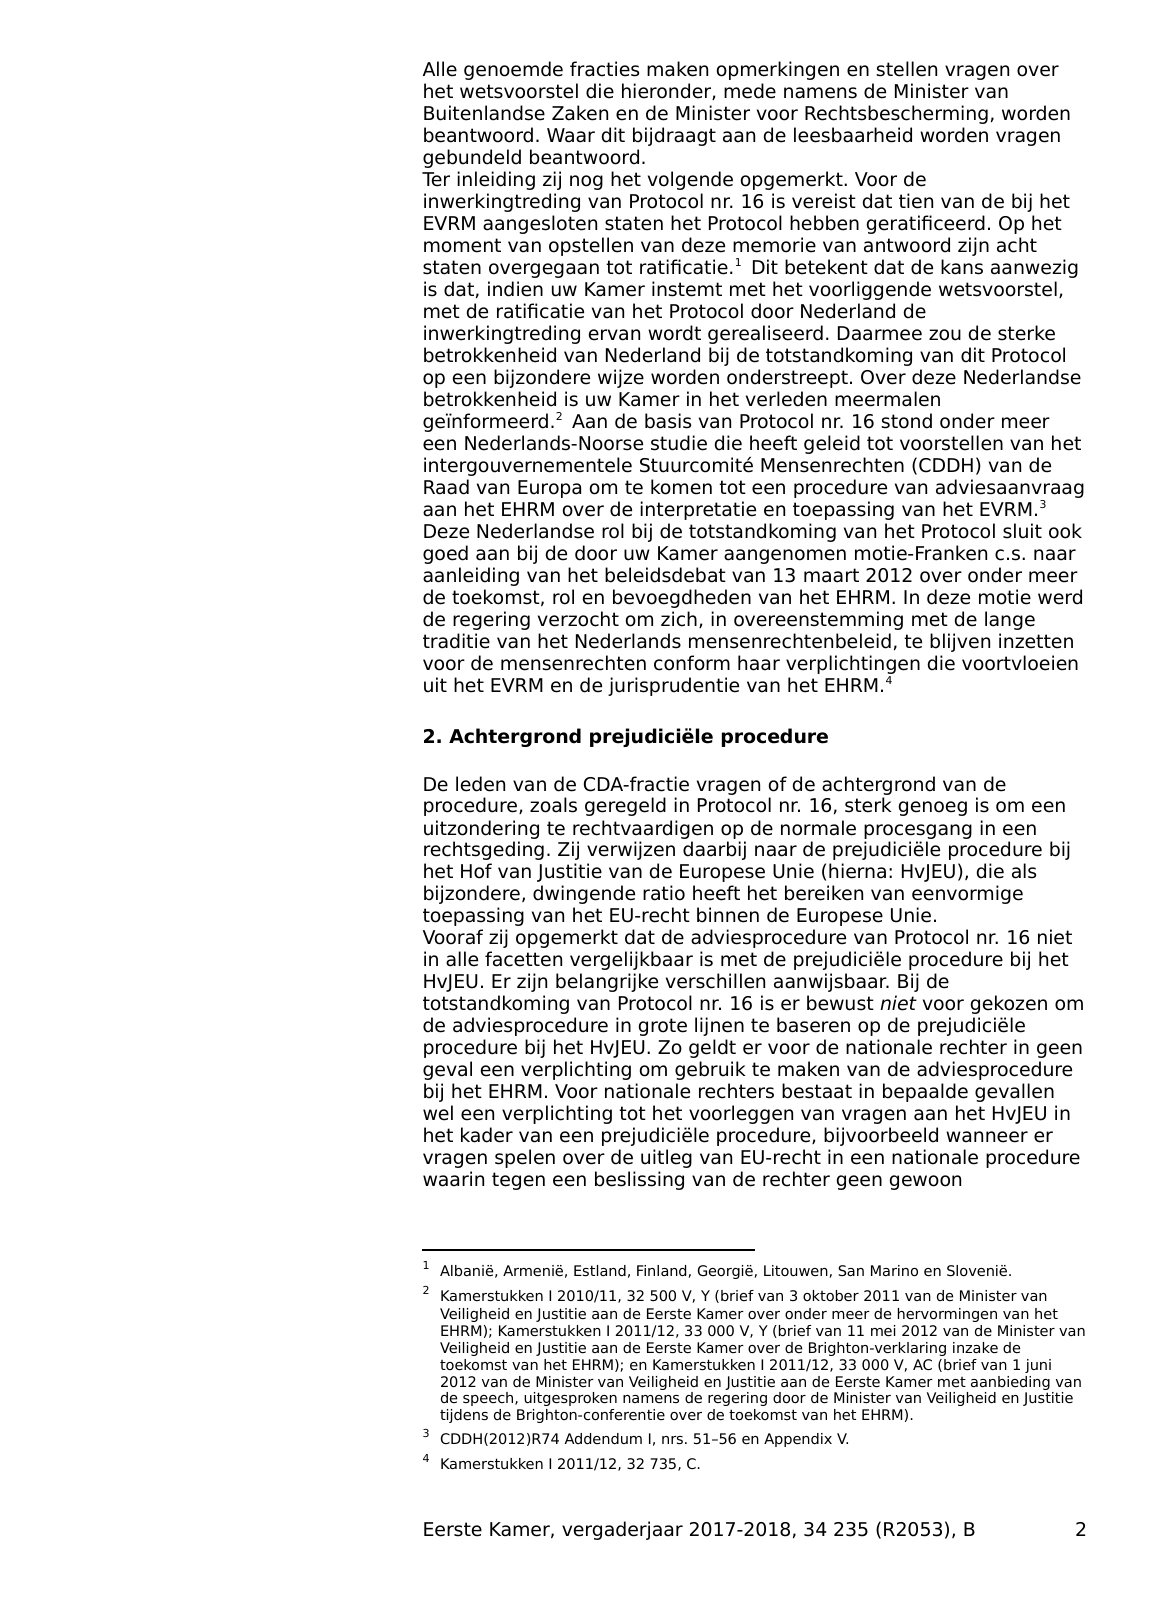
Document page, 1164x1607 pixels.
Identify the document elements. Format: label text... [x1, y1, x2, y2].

text Kamerstukken I 2010/11, 32 500 V, Y (brief van 3 oktober 2011 van de Minister van Veiligheid en Justitie aan de Eerste Kamer over onder meer de hervormingen van het EHRM); Kamerstukken I 2011/12, 33 000 V, Y (brief van 11 mei 2012 van de Minister van Veiligheid en Justitie aan de Eerste Kamer over de Brighton-verklaring inzake de toekomst van het EHRM); en Kamerstukken I 2011/12, 33 000 V, AC (brief van 1 juni 2012 van de Minister van Veiligheid en Justitie aan de Eerste Kamer met aanbieding van de speech, uitgesproken namens de regering door de Minister van Veiligheid en Justitie tijdens de Brighton-conferentie over de toekomst van het EHRM). [422, 1284, 1087, 1424]
text De leden van de CDA-fractie vragen of de achtergrond van de procedure, zoals geregeld in Protocol nr. 16, sterk genoeg is om een uitzondering te rechtvaardigen op de normale procesgang in een rechtsgeding. Zij verwijzen daarbij naar de prejudiciële procedure bij het Hof van Justitie van de Europese Unie (hierna: HvJEU), die als bijzondere, dwingende ratio heeft het bereiken van eenvormige toepassing van het EU-recht binnen de Europese Unie. [422, 773, 1087, 927]
subtitle 2. Achtergrond prejudiciële procedure [422, 726, 1087, 748]
text Albanië, Armenië, Estland, Finland, Georgië, Litouwen, San Marino en Slovenië. [422, 1259, 1087, 1281]
text Alle genoemde fracties maken opmerkingen en stellen vragen over het wetsvoorstel die hieronder, mede namens de Minister van Buitenlandse Zaken en de Minister voor Rechtsbescherming, worden beantwoord. Waar dit bijdraagt aan de leesbaarheid worden vragen gebundeld beantwoord. [422, 59, 1087, 169]
text CDDH(2012)R74 Addendum I, nrs. 51–56 en Appendix V. [422, 1427, 1087, 1449]
text Ter inleiding zij nog het volgende opgemerkt. Voor de inwerkingtreding van Protocol nr. 16 is vereist dat tien van de bij het EVRM aangesloten staten het Protocol hebben geratificeerd. Op het moment van opstellen van deze memorie van antwoord zijn acht staten overgegaan tot ratificatie. Dit betekent dat de kans aanwezig is dat, indien uw Kamer instemt met het voorliggende wetsvoorstel, met de ratificatie van het Protocol door Nederland de inwerkingtreding ervan wordt gerealiseerd. Daarmee zou de sterke betrokkenheid van Nederland bij de totstandkoming van dit Protocol op een bijzondere wijze worden onderstreept. Over deze Nederlandse betrokkenheid is uw Kamer in het verleden meermalen geïnformeerd. Aan de basis van Protocol nr. 16 stond onder meer een Nederlands-Noorse studie die heeft geleid tot voorstellen van het intergouvernementele Stuurcomité Mensenrechten (CDDH) van de Raad van Europa om te komen tot een procedure van adviesaanvraag aan het EHRM over de interpretatie en toepassing van het EVRM. Deze Nederlandse rol bij de totstandkoming van het Protocol sluit ook goed aan bij de door uw Kamer aangenomen motie-Franken c.s. naar aanleiding van het beleidsdebat van 13 maart 2012 over onder meer de toekomst, rol en bevoegdheden van het EHRM. In deze motie werd de regering verzocht om zich, in overeenstemming met de lange traditie van het Nederlands mensenrechtenbeleid, te blijven inzetten voor de mensenrechten conform haar verplichtingen die voortvloeien uit het EVRM en de jurisprudentie van het EHRM. [422, 169, 1087, 696]
text Vooraf zij opgemerkt dat de adviesprocedure van Protocol nr. 16 niet in alle facetten vergelijkbaar is met de prejudiciële procedure bij het HvJEU. Er zijn belangrijke verschillen aanwijsbaar. Bij de totstandkoming van Protocol nr. 16 is er bewust niet voor gekozen om de adviesprocedure in grote lijnen te baseren op de prejudiciële procedure bij het HvJEU. Zo geldt er voor de nationale rechter in geen geval een verplichting om gebruik te maken van de adviesprocedure bij het EHRM. Voor nationale rechters bestaat in bepaalde gevallen wel een verplichting tot het voorleggen van vragen aan het HvJEU in het kader van een prejudiciële procedure, bijvoorbeeld wanneer er vragen spelen over de uitleg van EU-recht in een nationale procedure waarin tegen een beslissing van de rechter geen gewoon [422, 927, 1087, 1191]
text Kamerstukken I 2011/12, 32 735, C. [422, 1452, 1087, 1474]
